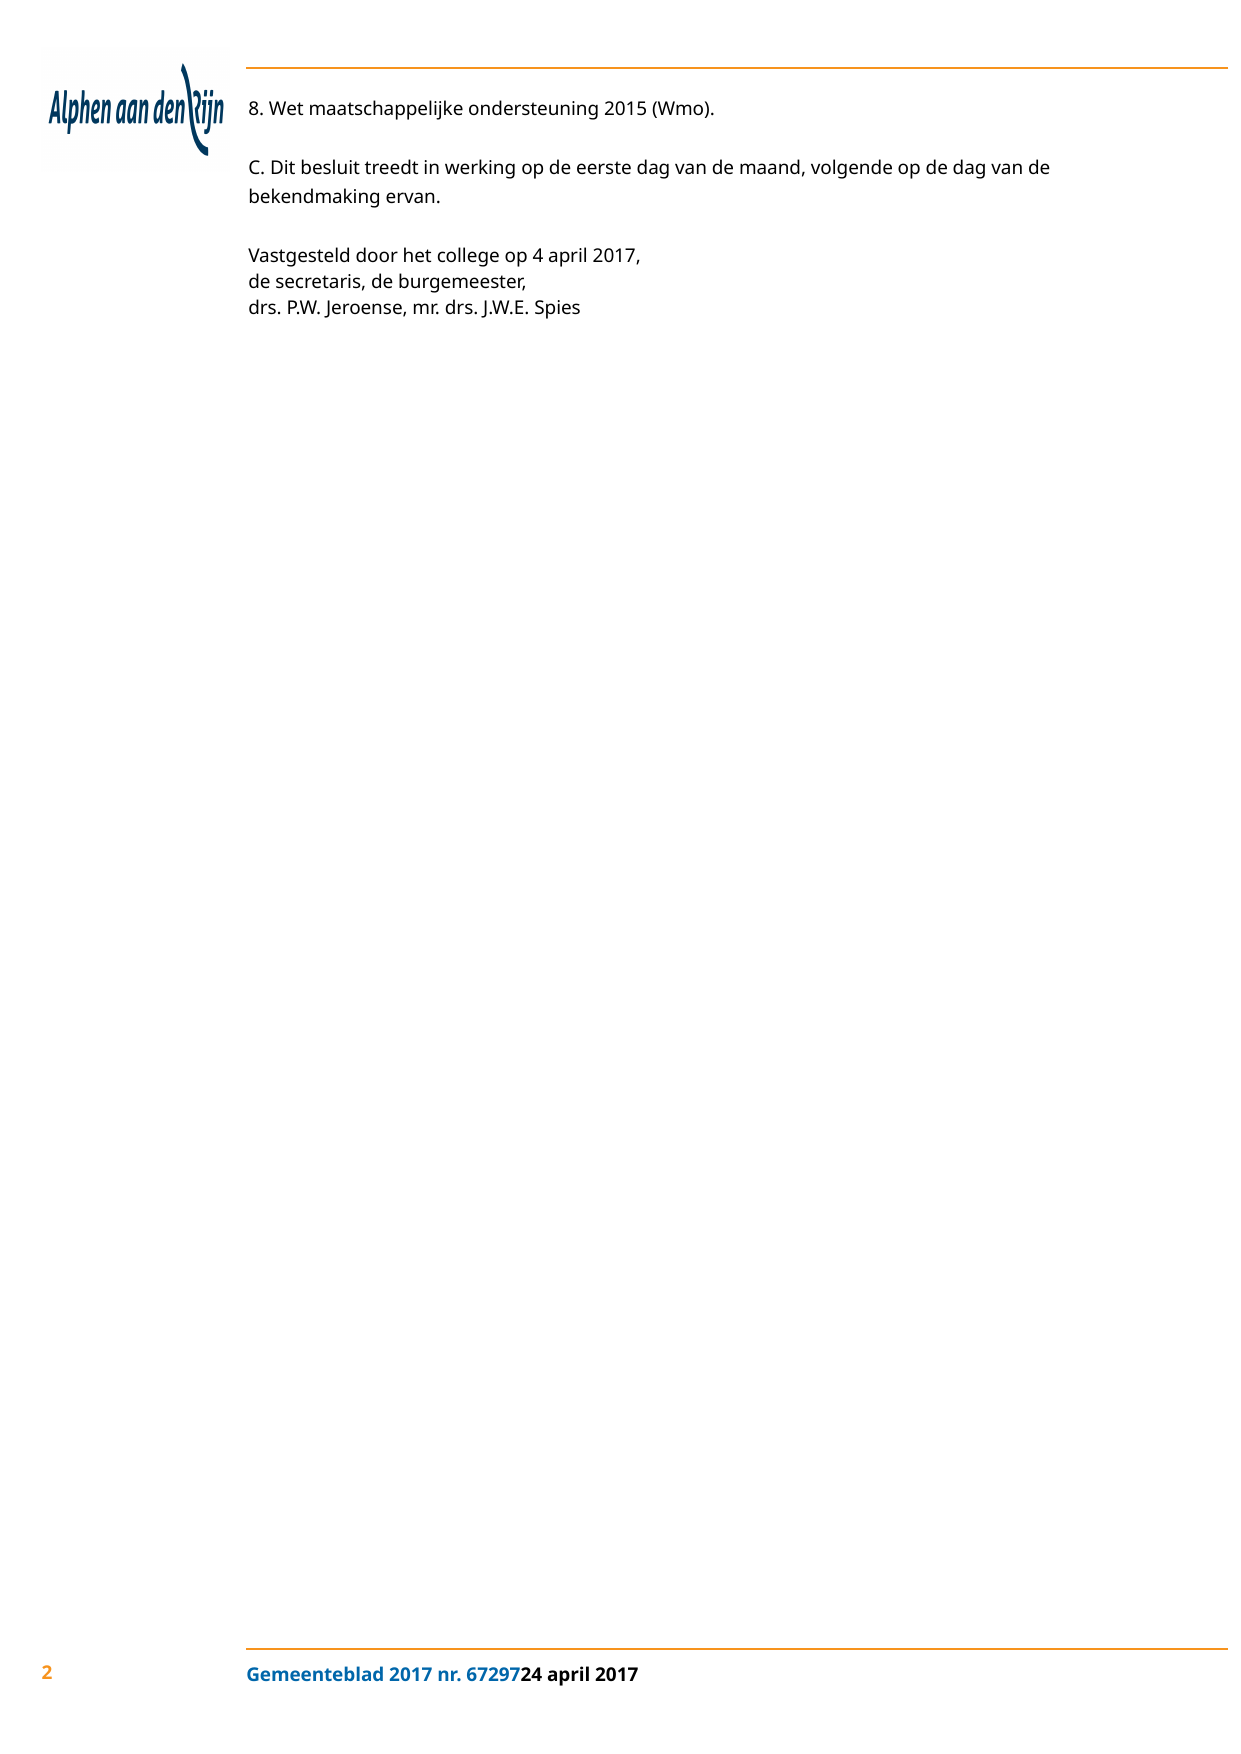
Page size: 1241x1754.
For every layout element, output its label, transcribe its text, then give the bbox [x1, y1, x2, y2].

text 8. Wet maatschappelijke ondersteuning 2015 (Wmo). [248, 95, 1152, 121]
text Vastgesteld door het college op 4 april 2017, [248, 243, 1152, 268]
picture [41, 47, 231, 172]
text drs. P.W. Jeroense, mr. drs. J.W.E. Spies [248, 294, 1152, 320]
text de secretaris, de burgemeester, [248, 268, 1152, 294]
text C. Dit besluit treedt in werking op de eerste dag van de maand, volgende op de dag van de bekendmaking ervan. [248, 154, 1152, 209]
